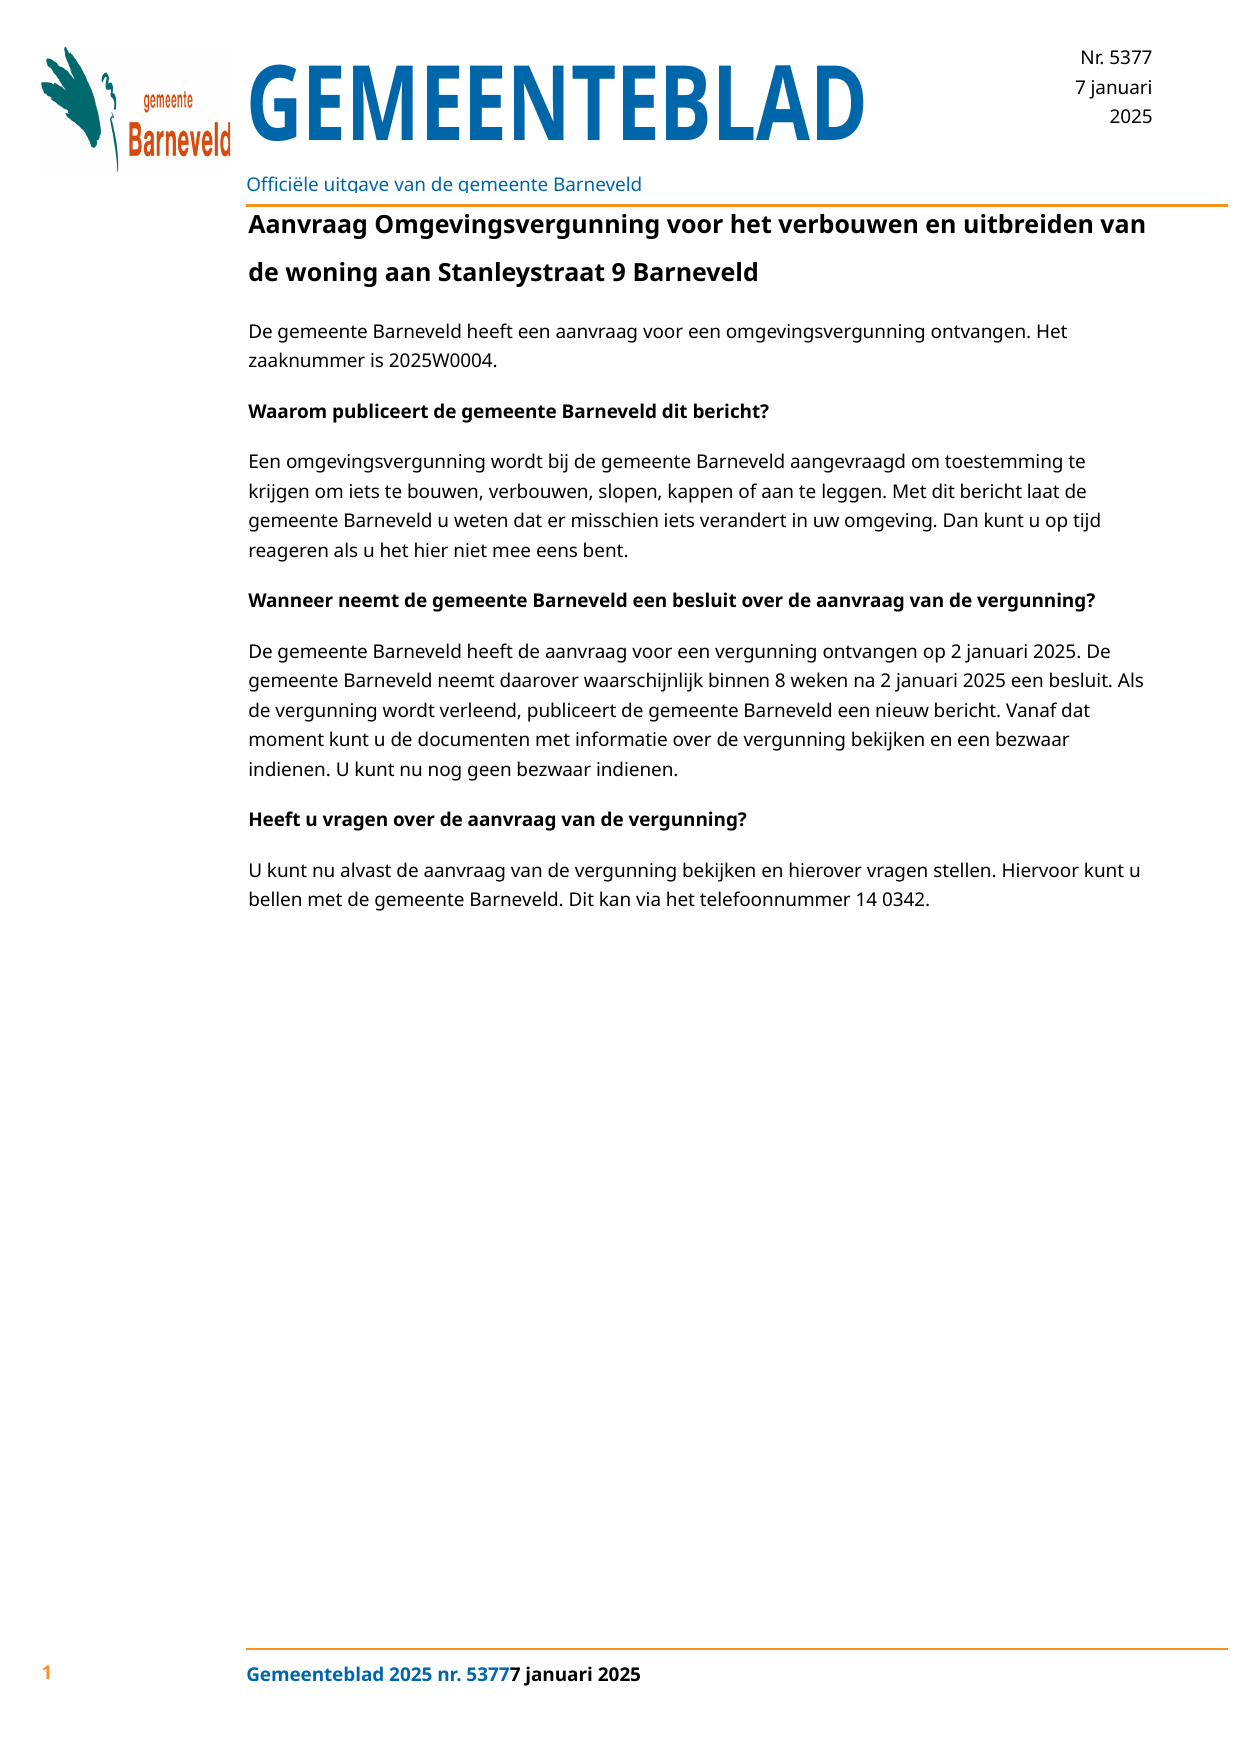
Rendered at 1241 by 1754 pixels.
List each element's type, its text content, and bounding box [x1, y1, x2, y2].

text De gemeente Barneveld heeft de aanvraag voor een vergunning ontvangen op 2 januari 2025. De gemeente Barneveld neemt daarover waarschijnlijk binnen 8 weken na 2 januari 2025 een besluit. Als de vergunning wordt verleend, publiceert de gemeente Barneveld een nieuw bericht. Vanaf dat moment kunt u de documenten met informatie over de vergunning bekijken en een bezwaar indienen. U kunt nu nog geen bezwaar indienen. [248, 638, 1152, 782]
text U kunt nu alvast de aanvraag van de vergunning bekijken en hierover vragen stellen. Hiervoor kunt u bellen met de gemeente Barneveld. Dit kan via het telefoonnummer 14 0342. [248, 857, 1152, 912]
text Een omgevingsvergunning wordt bij de gemeente Barneveld aangevraagd om toestemming te krijgen om iets te bouwen, verbouwen, slopen, kappen of aan te leggen. Met dit bericht laat de gemeente Barneveld u weten dat er misschien iets verandert in uw omgeving. Dan kunt u op tijd reageren als u het hier niet mee eens bent. [248, 448, 1152, 563]
text Wanneer neemt de gemeente Barneveld een besluit over de aanvraag van de vergunning? [248, 587, 1152, 613]
text Heeft u vragen over de aanvraag van de vergunning? [248, 807, 1152, 832]
picture [41, 47, 231, 172]
text Waarom publiceert de gemeente Barneveld dit bericht? [248, 398, 1152, 424]
text De gemeente Barneveld heeft een aanvraag voor een omgevingsvergunning ontvangen. Het zaaknummer is 2025W0004. [248, 318, 1152, 373]
text Aanvraag Omgevingsvergunning voor het verbouwen en uitbreiden van de woning aan Stanleystraat 9 Barneveld [248, 207, 1152, 288]
